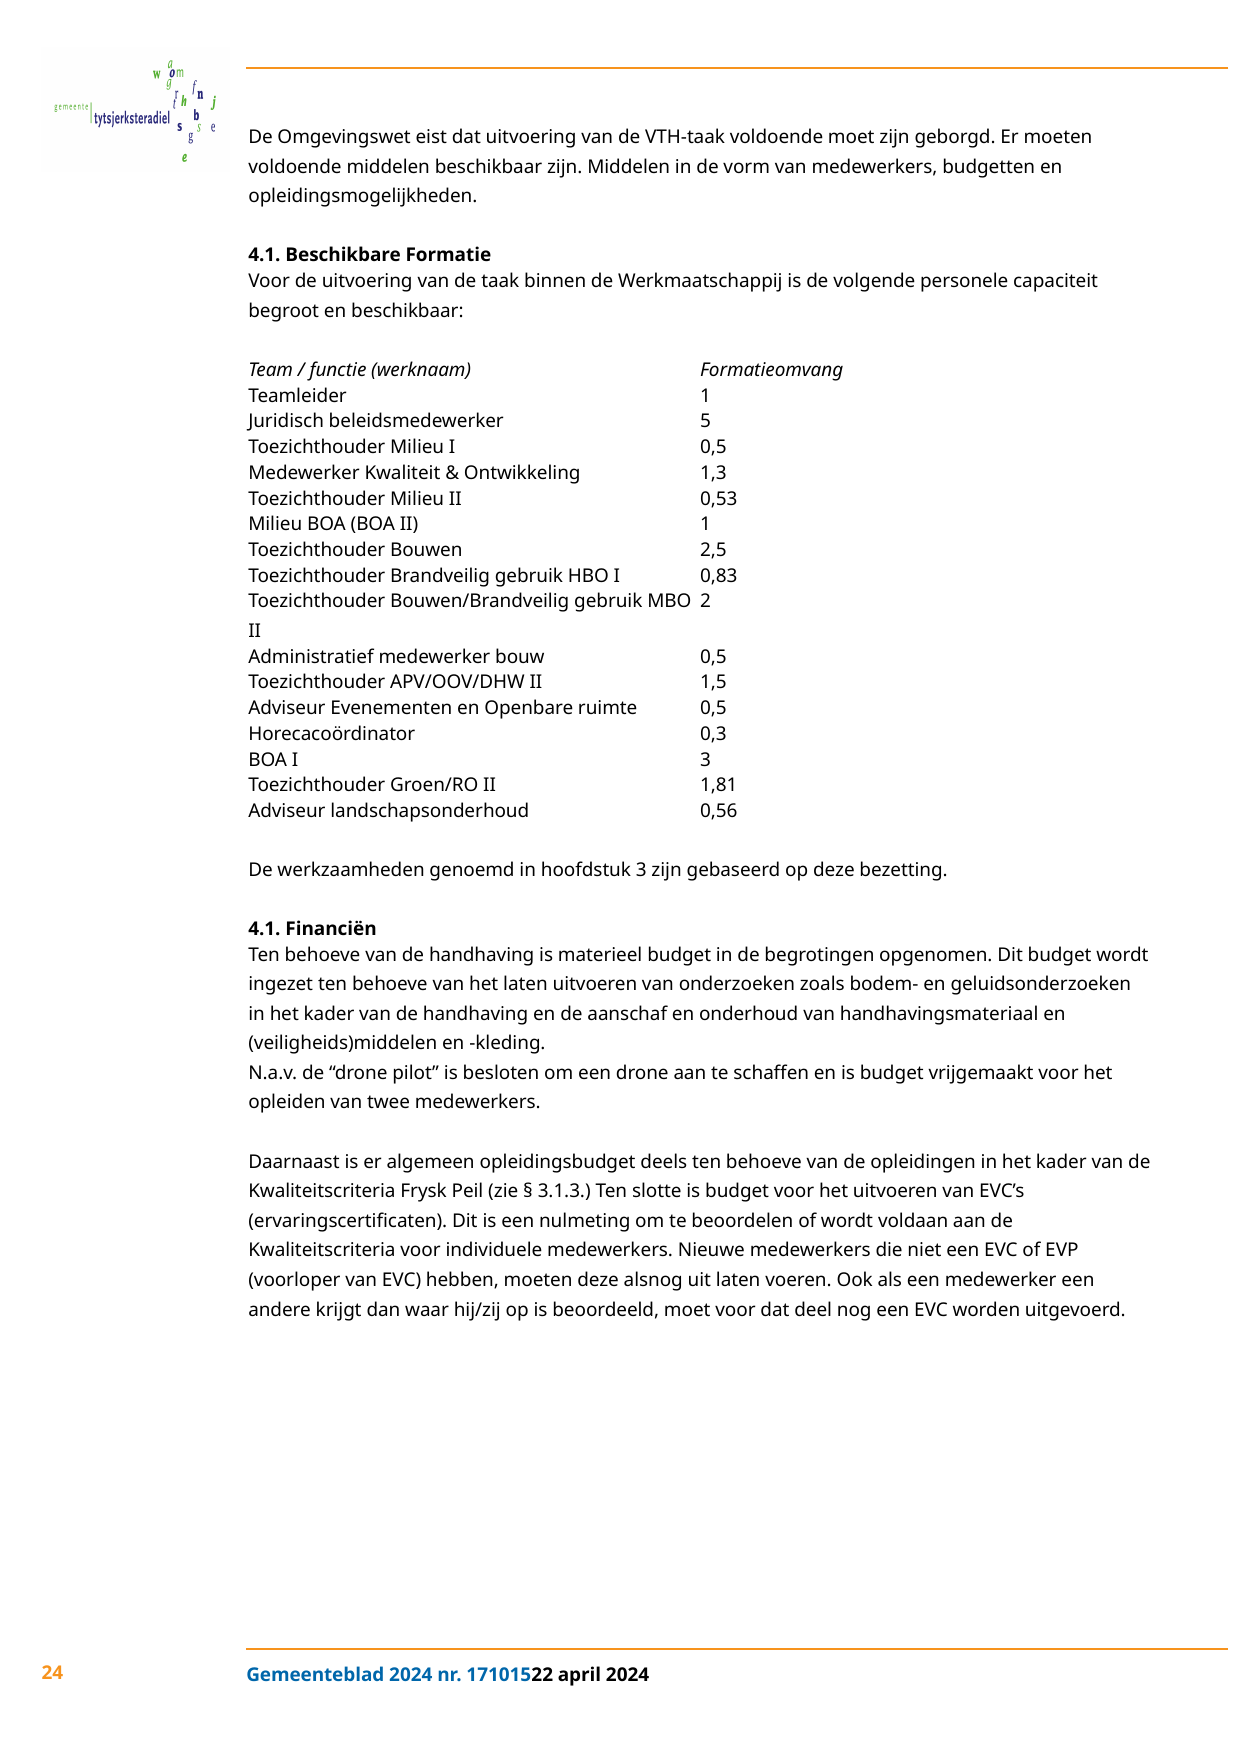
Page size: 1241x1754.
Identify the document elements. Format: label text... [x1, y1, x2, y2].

table_cell 1 [700, 382, 1152, 408]
table_header Team / functie (werknaam) [248, 356, 700, 382]
table_cell Adviseur Evenementen en Openbare ruimte [248, 695, 700, 720]
table_cell 3 [700, 746, 1152, 772]
table_cell Medewerker Kwaliteit & Ontwikkeling [248, 459, 700, 485]
text N.a.v. de “drone pilot” is besloten om een drone aan te schaffen en is budget vrijgemaakt voor het opleiden van twee medewerkers. [248, 1059, 1152, 1114]
text 4.1. Financiën [248, 915, 1152, 941]
table_cell Teamleider [248, 382, 700, 408]
table_cell BOA I [248, 746, 700, 772]
table_cell 0,53 [700, 485, 1152, 511]
table_header Formatieomvang [700, 356, 1152, 382]
table_cell 0,3 [700, 720, 1152, 746]
text De werkzaamheden genoemd in hoofdstuk 3 zijn gebaseerd op deze bezetting. [248, 856, 1152, 882]
table_cell Toezichthouder Milieu II [248, 485, 700, 511]
text Daarnaast is er algemeen opleidingsbudget deels ten behoeve van de opleidingen in het kader van de Kwaliteitscriteria Frysk Peil (zie § 3.1.3.) Ten slotte is budget voor het uitvoeren van EVC’s (ervaringscertificaten). Dit is een nulmeting om te beoordelen of wordt voldaan aan de Kwaliteitscriteria voor individuele medewerkers. Nieuwe medewerkers die niet een EVC of EVP (voorloper van EVC) hebben, moeten deze alsnog uit laten voeren. Ook als een medewerker een andere krijgt dan waar hij/zij op is beoordeeld, moet voor dat deel nog een EVC worden uitgevoerd. [248, 1148, 1152, 1322]
table_cell Toezichthouder Brandveilig gebruik HBO I [248, 562, 700, 588]
table_cell 0,5 [700, 433, 1152, 459]
table_cell Juridisch beleidsmedewerker [248, 408, 700, 433]
table_cell 0,5 [700, 695, 1152, 720]
table_cell 1,81 [700, 772, 1152, 797]
table_cell 1,3 [700, 459, 1152, 485]
table_cell 0,56 [700, 798, 1152, 823]
table_cell 2,5 [700, 536, 1152, 562]
table_cell 5 [700, 408, 1152, 433]
table_cell 1,5 [700, 669, 1152, 694]
table_cell 0,5 [700, 643, 1152, 669]
table_cell 0,83 [700, 562, 1152, 588]
table_cell Administratief medewerker bouw [248, 643, 700, 669]
table_cell Toezichthouder Milieu I [248, 433, 700, 459]
table_cell Milieu BOA (BOA II) [248, 511, 700, 536]
text Ten behoeve van de handhaving is materieel budget in de begrotingen opgenomen. Dit budget wordt ingezet ten behoeve van het laten uitvoeren van onderzoeken zoals bodem- en geluidsonderzoeken in het kader van de handhaving en de aanschaf en onderhoud van handhavingsmateriaal en (veiligheids)middelen en -kleding. [248, 941, 1152, 1055]
table_cell 1 [700, 511, 1152, 536]
table_cell Toezichthouder Bouwen/Brandveilig gebruik MBO II [248, 588, 700, 643]
table_cell 2 [700, 588, 1152, 643]
table_cell Horecacoördinator [248, 720, 700, 746]
text Voor de uitvoering van de taak binnen de Werkmaatschappij is de volgende personele capaciteit begroot en beschikbaar: [248, 267, 1152, 323]
table_cell Adviseur landschapsonderhoud [248, 798, 700, 823]
table_cell Toezichthouder APV/OOV/DHW II [248, 669, 700, 694]
picture [41, 47, 231, 172]
text De Omgevingswet eist dat uitvoering van de VTH-taak voldoende moet zijn geborgd. Er moeten voldoende middelen beschikbaar zijn. Middelen in de vorm van medewerkers, budgetten en opleidingsmogelijkheden. [248, 123, 1152, 208]
text 4.1. Beschikbare Formatie [248, 242, 1152, 267]
table_cell Toezichthouder Bouwen [248, 536, 700, 562]
table_cell Toezichthouder Groen/RO II [248, 772, 700, 797]
